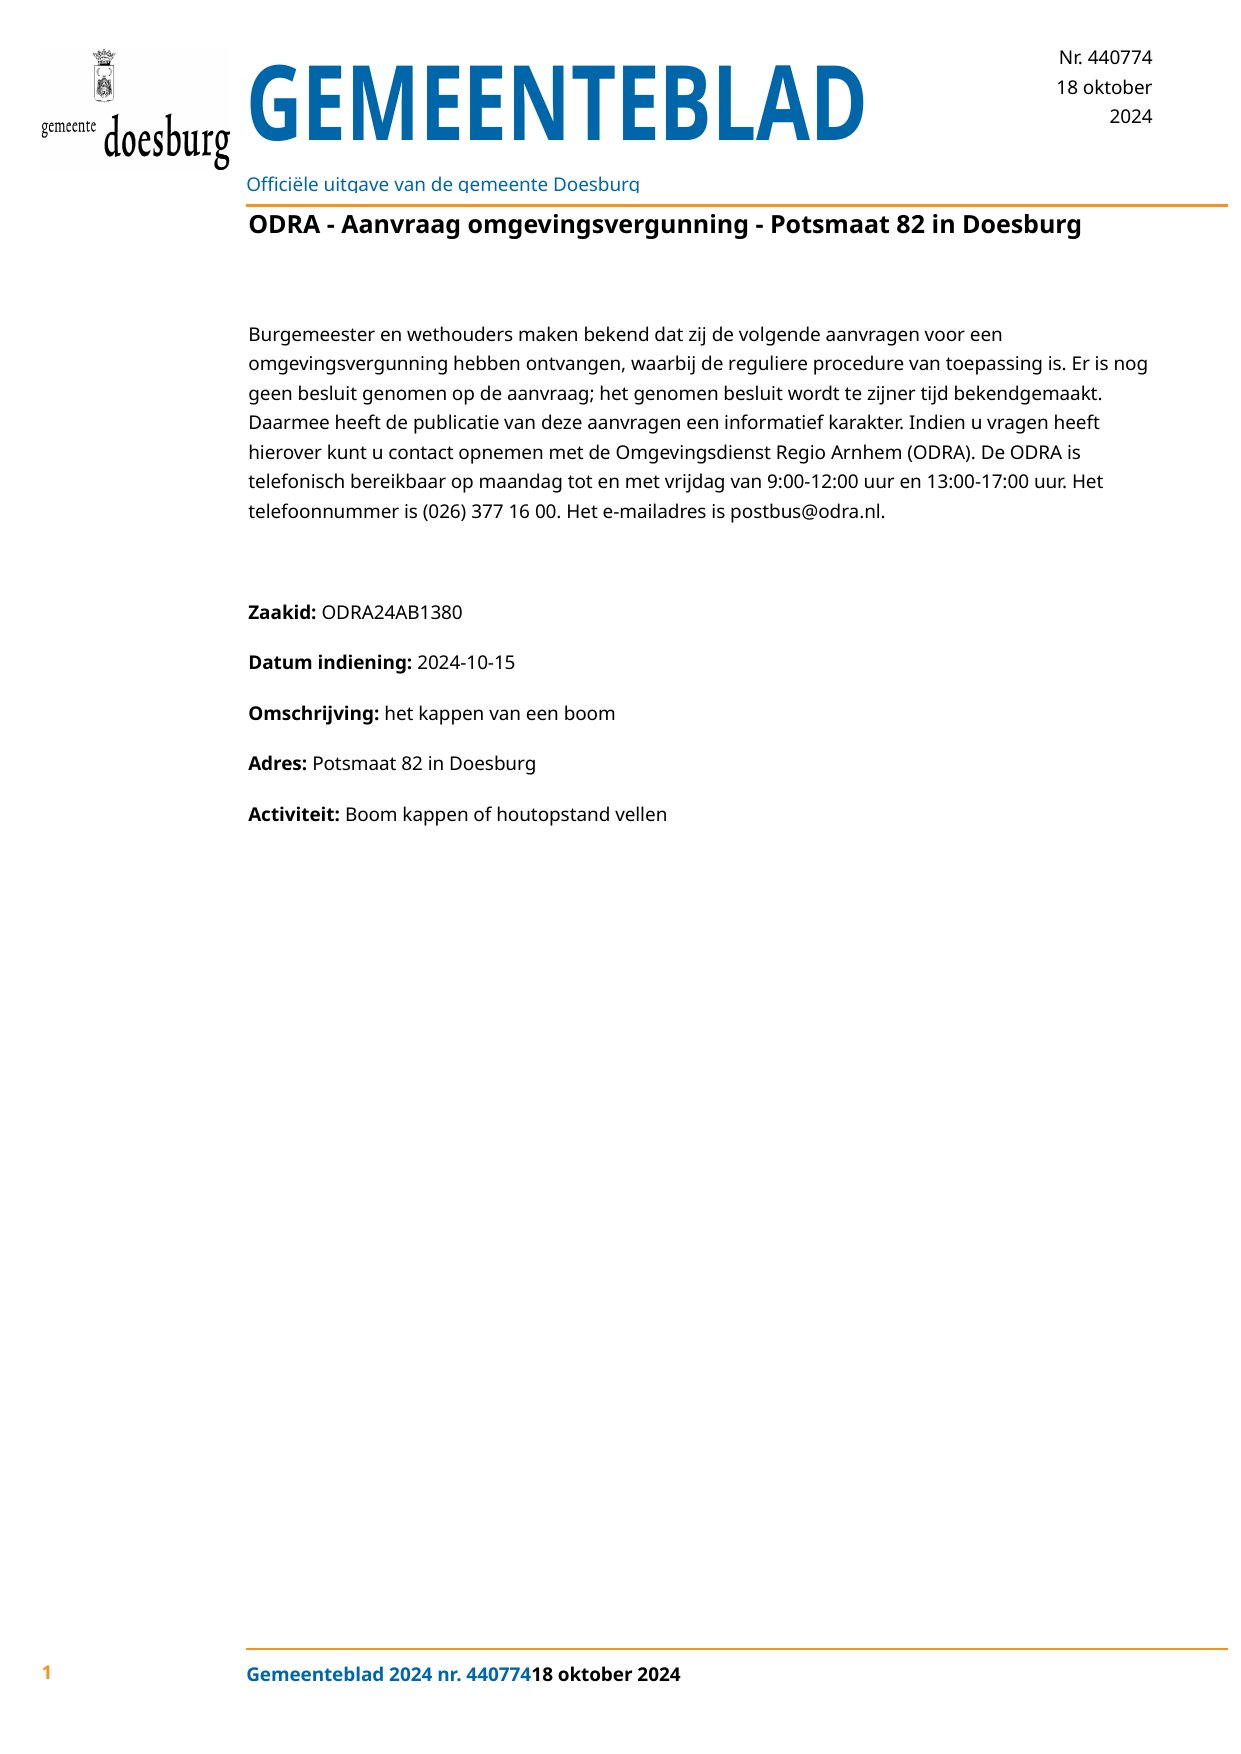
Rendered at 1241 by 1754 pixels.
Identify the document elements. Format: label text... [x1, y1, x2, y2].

text Adres: Potsmaat 82 in Doesburg [248, 750, 1152, 776]
text Datum indiening: 2024-10-15 [248, 649, 1152, 675]
picture [41, 47, 231, 172]
text Burgemeester en wethouders maken bekend dat zij de volgende aanvragen voor een omgevingsvergunning hebben ontvangen, waarbij de reguliere procedure van toepassing is. Er is nog geen besluit genomen op de aanvraag; het genomen besluit wordt te zijner tijd bekendgemaakt. Daarmee heeft de publicatie van deze aanvragen een informatief karakter. Indien u vragen heeft hierover kunt u contact opnemen met de Omgevingsdienst Regio Arnhem (ODRA). De ODRA is telefonisch bereikbaar op maandag tot en met vrijdag van 9:00-12:00 uur en 13:00-17:00 uur. Het telefoonnummer is (026) 377 16 00. Het e-mailadres is postbus@odra.nl. [248, 321, 1152, 524]
text Activiteit: Boom kappen of houtopstand vellen [248, 801, 1152, 826]
text Zaakid: ODRA24AB1380 [248, 599, 1152, 625]
text Omschrijving: het kappen van een boom [248, 700, 1152, 726]
text ODRA - Aanvraag omgevingsvergunning - Potsmaat 82 in Doesburg [248, 207, 1152, 241]
